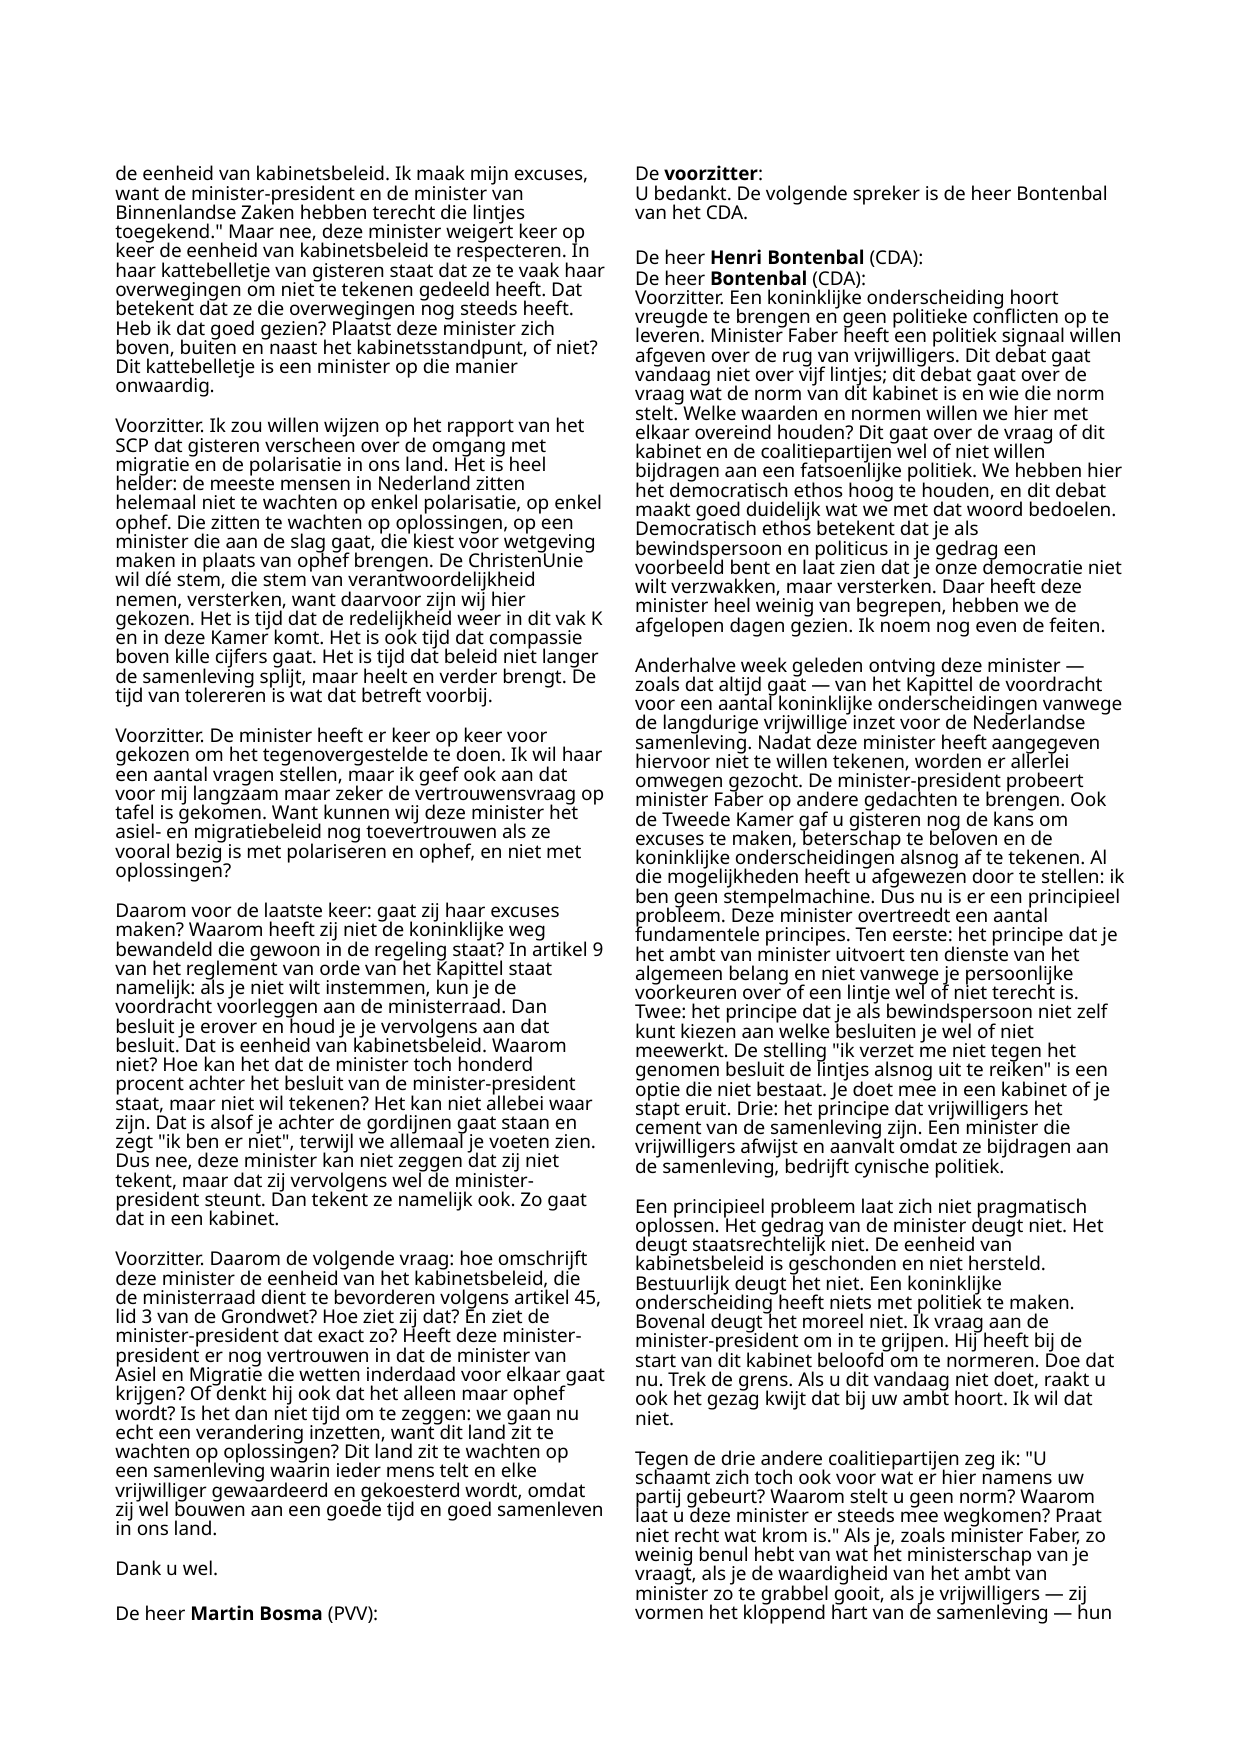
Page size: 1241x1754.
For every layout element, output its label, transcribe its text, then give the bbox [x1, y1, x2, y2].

text Voorzitter. Daarom de volgende vraag: hoe omschrijft deze minister de eenheid van het kabinetsbeleid, die de ministerraad dient te bevorderen volgens artikel 45, lid 3 van de Grondwet? Hoe ziet zij dat? En ziet de minister-president dat exact zo? Heeft deze minister-president er nog vertrouwen in dat de minister van Asiel en Migratie die wetten inderdaad voor elkaar gaat krijgen? Of denkt hij ook dat het alleen maar ophef wordt? Is het dan niet tijd om te zeggen: we gaan nu echt een verandering inzetten, want dit land zit te wachten op oplossingen? Dit land zit te wachten op een samenleving waarin ieder mens telt en elke vrijwilliger gewaardeerd en gekoesterd wordt, omdat zij wel bouwen aan een goede tijd en goed samenleven in ons land. [115, 1250, 605, 1539]
text Daarom voor de laatste keer: gaat zij haar excuses maken? Waarom heeft zij niet de koninklijke weg bewandeld die gewoon in de regeling staat? In artikel 9 van het reglement van orde van het Kapittel staat namelijk: als je niet wilt instemmen, kun je de voordracht voorleggen aan de ministerraad. Dan besluit je erover en houd je je vervolgens aan dat besluit. Dat is eenheid van kabinetsbeleid. Waarom niet? Hoe kan het dat de minister toch honderd procent achter het besluit van de minister-president staat, maar niet wil tekenen? Het kan niet allebei waar zijn. Dat is alsof je achter de gordijnen gaat staan en zegt "ik ben er niet", terwijl we allemaal je voeten zien. Dus nee, deze minister kan niet zeggen dat zij niet tekent, maar dat zij vervolgens wel de minister-president steunt. Dan tekent ze namelijk ook. Zo gaat dat in een kabinet. [115, 902, 605, 1229]
text De voorzitter: [635, 165, 1125, 184]
text Dank u wel. [115, 1560, 605, 1579]
text de eenheid van kabinetsbeleid. Ik maak mijn excuses, want de minister-president en de minister van Binnenlandse Zaken hebben terecht die lintjes toegekend." Maar nee, deze minister weigert keer op keer de eenheid van kabinetsbeleid te respecteren. In haar kattebelletje van gisteren staat dat ze te vaak haar overwegingen om niet te tekenen gedeeld heeft. Dat betekent dat ze die overwegingen nog steeds heeft. Heb ik dat goed gezien? Plaatst deze minister zich boven, buiten en naast het kabinetsstandpunt, of niet? Dit kattebelletje is een minister op die manier onwaardig. [115, 165, 605, 397]
text Tegen de drie andere coalitiepartijen zeg ik: "U schaamt zich toch ook voor wat er hier namens uw partij gebeurt? Waarom stelt u geen norm? Waarom laat u deze minister er steeds mee wegkomen? Praat niet recht wat krom is." Als je, zoals minister Faber, zo weinig benul hebt van wat het ministerschap van je vraagt, als je de waardigheid van het ambt van minister zo te grabbel gooit, als je vrijwilligers — zij vormen het kloppend hart van de samenleving — hun [635, 1449, 1125, 1623]
text U bedankt. De volgende spreker is de heer Bontenbal van het CDA. [635, 184, 1125, 223]
text Voorzitter. Ik zou willen wijzen op het rapport van het SCP dat gisteren verscheen over de omgang met migratie en de polarisatie in ons land. Het is heel helder: de meeste mensen in Nederland zitten helemaal niet te wachten op enkel polarisatie, op enkel ophef. Die zitten te wachten op oplossingen, op een minister die aan de slag gaat, die kiest voor wetgeving maken in plaats van ophef brengen. De ChristenUnie wil díé stem, die stem van verantwoordelijkheid nemen, versterken, want daarvoor zijn wij hier gekozen. Het is tijd dat de redelijkheid weer in dit vak K en in deze Kamer komt. Het is ook tijd dat compassie boven kille cijfers gaat. Het is tijd dat beleid niet langer de samenleving splijt, maar heelt en verder brengt. De tijd van tolereren is wat dat betreft voorbij. [115, 417, 605, 706]
text De heer Martin Bosma (PVV): [115, 1600, 605, 1626]
text Voorzitter. De minister heeft er keer op keer voor gekozen om het tegenovergestelde te doen. Ik wil haar een aantal vragen stellen, maar ik geef ook aan dat voor mij langzaam maar zeker de vertrouwensvraag op tafel is gekomen. Want kunnen wij deze minister het asiel- en migratiebeleid nog toevertrouwen als ze vooral bezig is met polariseren en ophef, en niet met oplossingen? [115, 727, 605, 881]
text De heer Henri Bontenbal (CDA): [635, 244, 1125, 270]
text Voorzitter. Een koninklijke onderscheiding hoort vreugde te brengen en geen politieke conflicten op te leveren. Minister Faber heeft een politiek signaal willen afgeven over de rug van vrijwilligers. Dit debat gaat vandaag niet over vijf lintjes; dit debat gaat over de vraag wat de norm van dit kabinet is en wie die norm stelt. Welke waarden en normen willen we hier met elkaar overeind houden? Dit gaat over de vraag of dit kabinet en de coalitiepartijen wel of niet willen bijdragen aan een fatsoenlijke politiek. We hebben hier het democratisch ethos hoog te houden, en dit debat maakt goed duidelijk wat we met dat woord bedoelen. Democratisch ethos betekent dat je als bewindspersoon en politicus in je gedrag een voorbeeld bent en laat zien dat je onze democratie niet wilt verzwakken, maar versterken. Daar heeft deze minister heel weinig van begrepen, hebben we de afgelopen dagen gezien. Ik noem nog even de feiten. [635, 289, 1125, 636]
text Anderhalve week geleden ontving deze minister — zoals dat altijd gaat — van het Kapittel de voordracht voor een aantal koninklijke onderscheidingen vanwege de langdurige vrijwillige inzet voor de Nederlandse samenleving. Nadat deze minister heeft aangegeven hiervoor niet te willen tekenen, worden er allerlei omwegen gezocht. De minister-president probeert minister Faber op andere gedachten te brengen. Ook de Tweede Kamer gaf u gisteren nog de kans om excuses te maken, beterschap te beloven en de koninklijke onderscheidingen alsnog af te tekenen. Al die mogelijkheden heeft u afgewezen door te stellen: ik ben geen stempelmachine. Dus nu is er een principieel probleem. Deze minister overtreedt een aantal fundamentele principes. Ten eerste: het principe dat je het ambt van minister uitvoert ten dienste van het algemeen belang en niet vanwege je persoonlijke voorkeuren over of een lintje wel of niet terecht is. Twee: het principe dat je als bewindspersoon niet zelf kunt kiezen aan welke besluiten je wel of niet meewerkt. De stelling "ik verzet me niet tegen het genomen besluit de lintjes alsnog uit te reiken" is een optie die niet bestaat. Je doet mee in een kabinet of je stapt eruit. Drie: het principe dat vrijwilligers het cement van de samenleving zijn. Een minister die vrijwilligers afwijst en aanvalt omdat ze bijdragen aan de samenleving, bedrijft cynische politiek. [635, 657, 1125, 1177]
text Een principieel probleem laat zich niet pragmatisch oplossen. Het gedrag van de minister deugt niet. Het deugt staatsrechtelijk niet. De eenheid van kabinetsbeleid is geschonden en niet hersteld. Bestuurlijk deugt het niet. Een koninklijke onderscheiding heeft niets met politiek te maken. Bovenal deugt het moreel niet. Ik vraag aan de minister-president om in te grijpen. Hij heeft bij de start van dit kabinet beloofd om te normeren. Doe dat nu. Trek de grens. Als u dit vandaag niet doet, raakt u ook het gezag kwijt dat bij uw ambt hoort. Ik wil dat niet. [635, 1198, 1125, 1429]
text De heer Bontenbal (CDA): [635, 270, 1125, 289]
